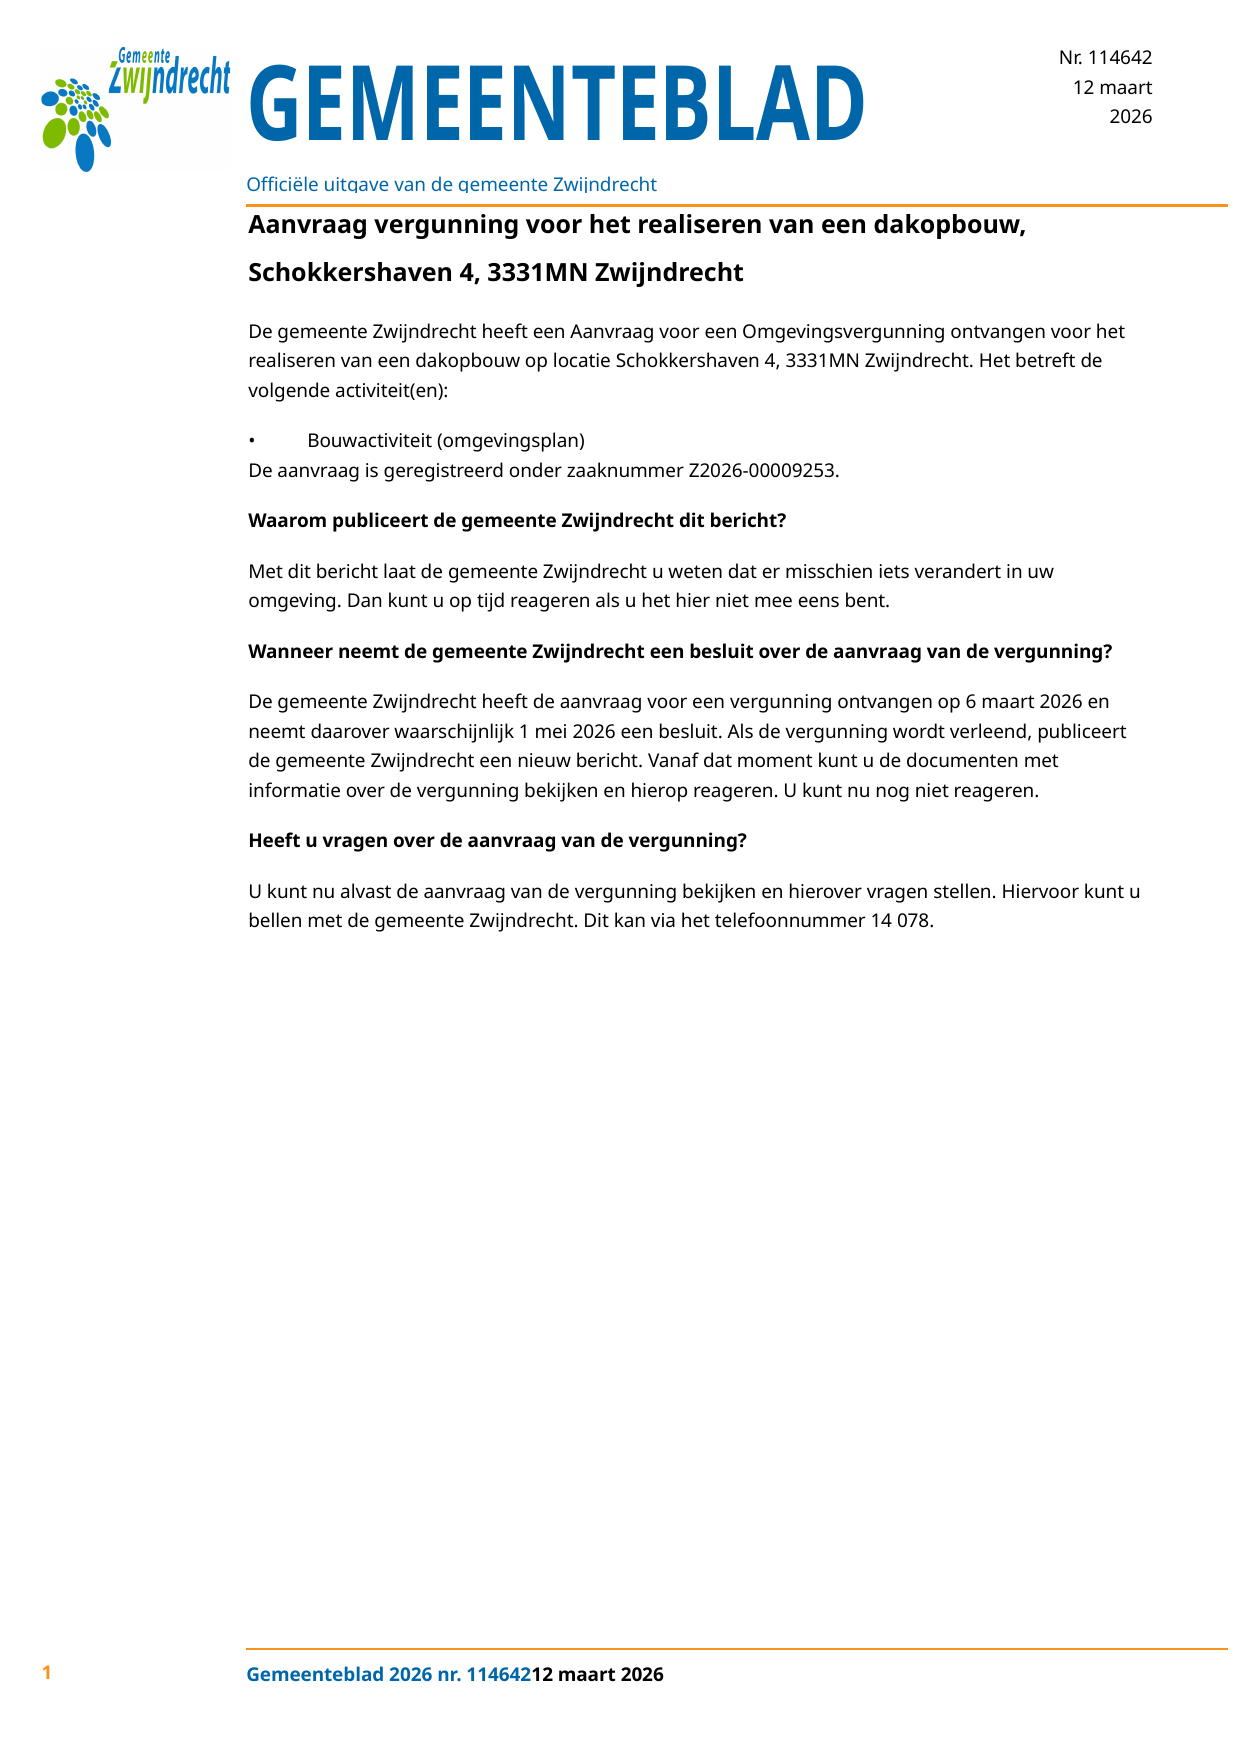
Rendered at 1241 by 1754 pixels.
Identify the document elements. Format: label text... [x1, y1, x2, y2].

text De gemeente Zwijndrecht heeft een Aanvraag voor een Omgevingsvergunning ontvangen voor het realiseren van een dakopbouw op locatie Schokkershaven 4, 3331MN Zwijndrecht. Het betreft de volgende activiteit(en): [248, 318, 1152, 403]
text Met dit bericht laat de gemeente Zwijndrecht u weten dat er misschien iets verandert in uw omgeving. Dan kunt u op tijd reageren als u het hier niet mee eens bent. [248, 558, 1152, 613]
text De aanvraag is geregistreerd onder zaaknummer Z2026-00009253. [248, 457, 1152, 483]
text U kunt nu alvast de aanvraag van de vergunning bekijken en hierover vragen stellen. Hiervoor kunt u bellen met de gemeente Zwijndrecht. Dit kan via het telefoonnummer 14 078. [248, 878, 1152, 933]
text De gemeente Zwijndrecht heeft de aanvraag voor een vergunning ontvangen op 6 maart 2026 en neemt daarover waarschijnlijk 1 mei 2026 een besluit. Als de vergunning wordt verleend, publiceert de gemeente Zwijndrecht een nieuw bericht. Vanaf dat moment kunt u de documenten met informatie over de vergunning bekijken en hierop reageren. U kunt nu nog niet reageren. [248, 688, 1152, 803]
text Wanneer neemt de gemeente Zwijndrecht een besluit over de aanvraag van de vergunning? [248, 638, 1152, 664]
text Waarom publiceert de gemeente Zwijndrecht dit bericht? [248, 507, 1152, 533]
text Heeft u vragen over de aanvraag van de vergunning? [248, 827, 1152, 853]
text Aanvraag vergunning voor het realiseren van een dakopbouw, Schokkershaven 4, 3331MN Zwijndrecht [248, 207, 1152, 288]
list Bouwactiviteit (omgevingsplan) [248, 427, 1152, 453]
picture [41, 47, 231, 172]
